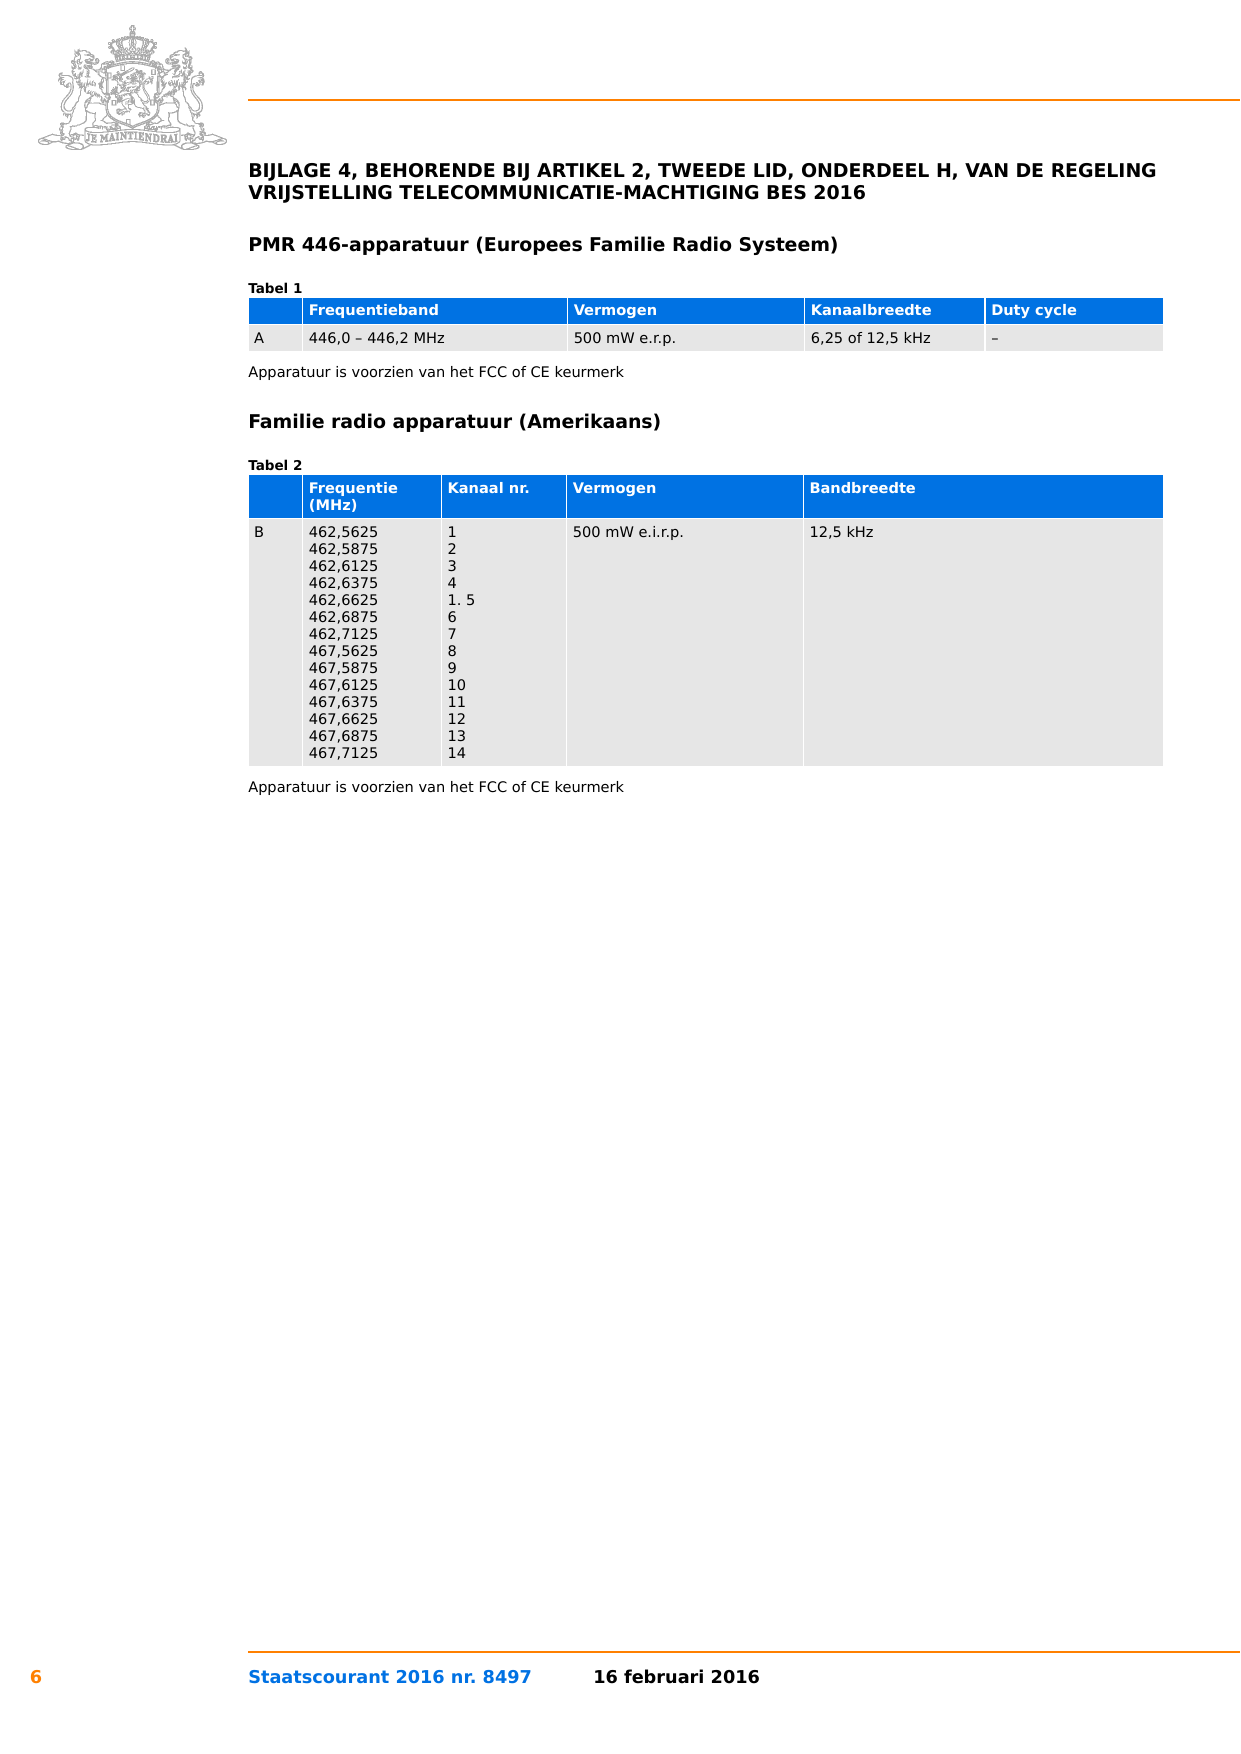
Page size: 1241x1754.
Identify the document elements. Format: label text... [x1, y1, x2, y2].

table_cell Kanaal nr. [442, 475, 566, 518]
table_cell Duty cycle [986, 298, 1163, 324]
subtitle PMR 446-apparatuur (Europees Familie Radio Systeem) [248, 234, 1163, 256]
table_cell 6,25 of 12,5 kHz [805, 325, 984, 351]
table_cell 462,5625 462,5875 462,6125 462,6375 462,6625 462,6875 462,7125 467,5625 467,5875 467,6125 467,6375 467,6625 467,6875 467,7125 [303, 519, 441, 766]
table_cell A [249, 325, 302, 351]
table_cell Frequentieband [303, 298, 567, 324]
table_cell 500 mW e.i.r.p. [567, 519, 803, 766]
subtitle Familie radio apparatuur (Amerikaans) [248, 411, 1163, 433]
table_cell 1 2 3 4 1. 5 6 7 8 9 10 11 12 13 14 [442, 519, 566, 766]
table_cell Vermogen [567, 475, 803, 518]
table_cell Apparatuur is voorzien van het FCC of CE keurmerk [248, 768, 1163, 796]
table_header Tabel 1 [248, 281, 1163, 297]
table_cell Bandbreedte [804, 475, 1163, 518]
table_cell Frequentie (MHz) [303, 475, 441, 518]
subtitle BIJLAGE 4, BEHORENDE BIJ ARTIKEL 2, TWEEDE LID, ONDERDEEL H, VAN DE REGELING VRIJSTELLING TELECOMMUNICATIE-MACHTIGING BES 2016 [248, 160, 1163, 204]
table_cell 446,0 – 446,2 MHz [303, 325, 567, 351]
table_cell Kanaalbreedte [805, 298, 984, 324]
table_cell – [986, 325, 1163, 351]
table_cell 500 mW e.r.p. [568, 325, 804, 351]
table_cell [249, 475, 302, 518]
table_cell B [249, 519, 302, 766]
table_cell Apparatuur is voorzien van het FCC of CE keurmerk [248, 353, 1163, 381]
table_cell [249, 298, 302, 324]
table_cell 12,5 kHz [804, 519, 1163, 766]
table_header Tabel 2 [248, 458, 1163, 474]
table_cell Vermogen [568, 298, 804, 324]
picture [38, 25, 227, 150]
